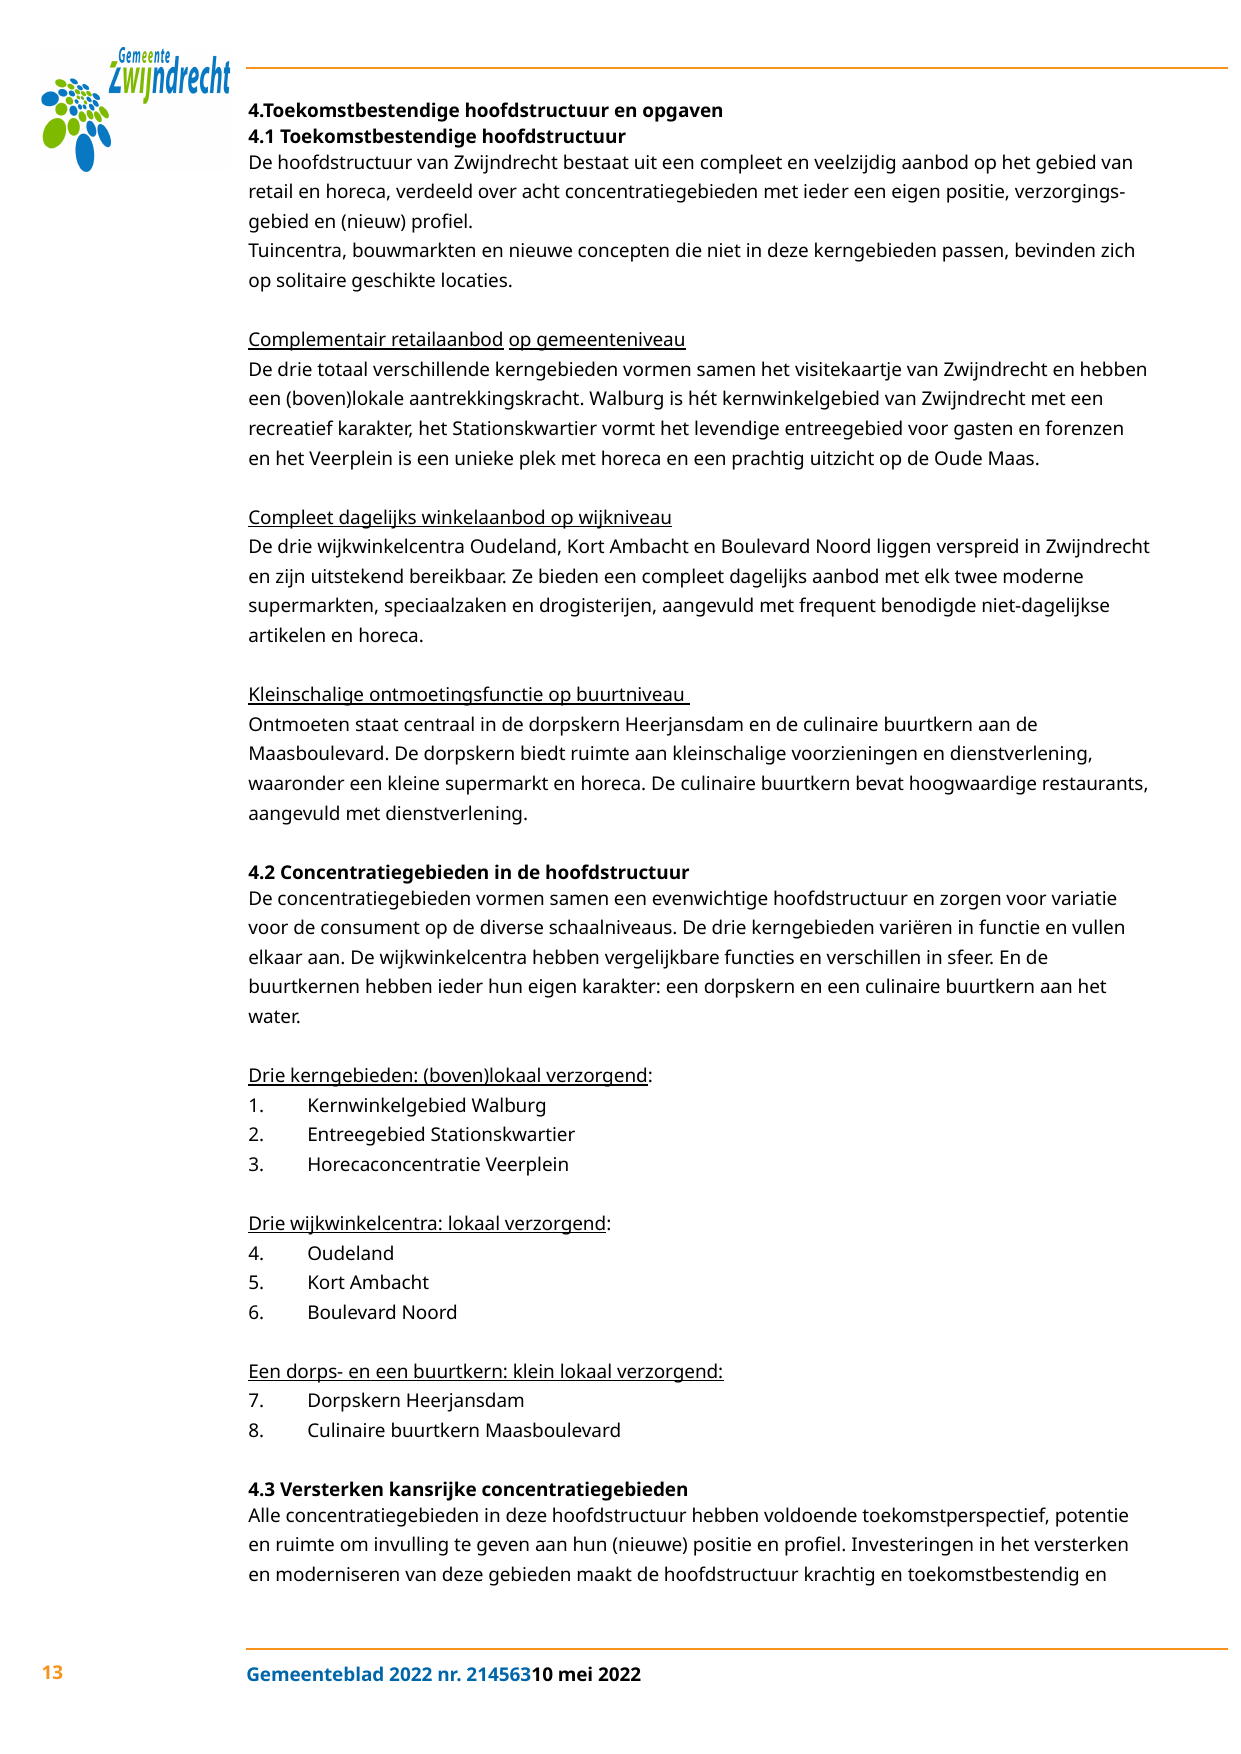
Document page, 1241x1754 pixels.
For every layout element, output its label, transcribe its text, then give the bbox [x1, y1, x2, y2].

list Culinaire buurtkern Maasboulevard [248, 1417, 1152, 1443]
text Compleet dagelijks winkelaanbod op wijkniveau [248, 504, 1152, 530]
text Complementair retailaanbod op gemeenteniveau [248, 326, 1152, 352]
text 4.2 Concentratiegebieden in de hoofdstructuur [248, 859, 1152, 885]
text De concentratiegebieden vormen samen een evenwichtige hoofdstructuur en zorgen voor variatie voor de consument op de diverse schaalniveaus. De drie kerngebieden variëren in functie en vullen elkaar aan. De wijkwinkelcentra hebben vergelijkbare functies en verschillen in sfeer. En de buurtkernen hebben ieder hun eigen karakter: een dorpskern en een culinaire buurtkern aan het water. [248, 885, 1152, 1029]
list Oudeland [248, 1240, 1152, 1265]
text De drie wijkwinkelcentra Oudeland, Kort Ambacht en Boulevard Noord liggen verspreid in Zwijndrecht en zijn uitstekend bereikbaar. Ze bieden een compleet dagelijks aanbod met elk twee moderne supermarkten, speciaalzaken en drogisterijen, aangevuld met frequent benodigde niet-dagelijkse artikelen en horeca. [248, 533, 1152, 648]
list Kort Ambacht [248, 1269, 1152, 1295]
picture [41, 47, 231, 172]
text Ontmoeten staat centraal in de dorpskern Heerjansdam en de culinaire buurtkern aan de Maasboulevard. De dorpskern biedt ruimte aan kleinschalige voorzieningen en dienstverlening, waaronder een kleine supermarkt en horeca. De culinaire buurtkern bevat hoogwaardige restaurants, aangevuld met dienstverlening. [248, 711, 1152, 826]
text De hoofdstructuur van Zwijndrecht bestaat uit een compleet en veelzijdig aanbod op het gebied van retail en horeca, verdeeld over acht concentratiegebieden met ieder een eigen positie, verzorgings- gebied en (nieuw) profiel. [248, 149, 1152, 234]
text Alle concentratiegebieden in deze hoofdstructuur hebben voldoende toekomstperspectief, potentie en ruimte om invulling te geven aan hun (nieuwe) positie en profiel. Investeringen in het versterken en moderniseren van deze gebieden maakt de hoofdstructuur krachtig en toekomstbestendig en [248, 1502, 1152, 1587]
list Dorpskern Heerjansdam [248, 1388, 1152, 1413]
list Entreegebied Stationskwartier [248, 1121, 1152, 1147]
text Drie kerngebieden: (boven)lokaal verzorgend: [248, 1062, 1152, 1088]
list Horecaconcentratie Veerplein [248, 1151, 1152, 1177]
text 4.1 Toekomstbestendige hoofdstructuur [248, 123, 1152, 149]
text De drie totaal verschillende kerngebieden vormen samen het visitekaartje van Zwijndrecht en hebben een (boven)lokale aantrekkingskracht. Walburg is hét kernwinkelgebied van Zwijndrecht met een recreatief karakter, het Stationskwartier vormt het levendige entreegebied voor gasten en forenzen en het Veerplein is een unieke plek met horeca en een prachtig uitzicht op de Oude Maas. [248, 356, 1152, 471]
text 4.Toekomstbestendige hoofdstructuur en opgaven [248, 95, 1152, 123]
text Kleinschalige ontmoetingsfunctie op buurtniveau [248, 681, 1152, 707]
text Een dorps- en een buurtkern: klein lokaal verzorgend: [248, 1358, 1152, 1384]
list Boulevard Noord [248, 1299, 1152, 1324]
text Tuincentra, bouwmarkten en nieuwe concepten die niet in deze kerngebieden passen, bevinden zich op solitaire geschikte locaties. [248, 238, 1152, 293]
list Kernwinkelgebied Walburg [248, 1092, 1152, 1117]
text Drie wijkwinkelcentra: lokaal verzorgend: [248, 1210, 1152, 1236]
text 4.3 Versterken kansrijke concentratiegebieden [248, 1476, 1152, 1502]
